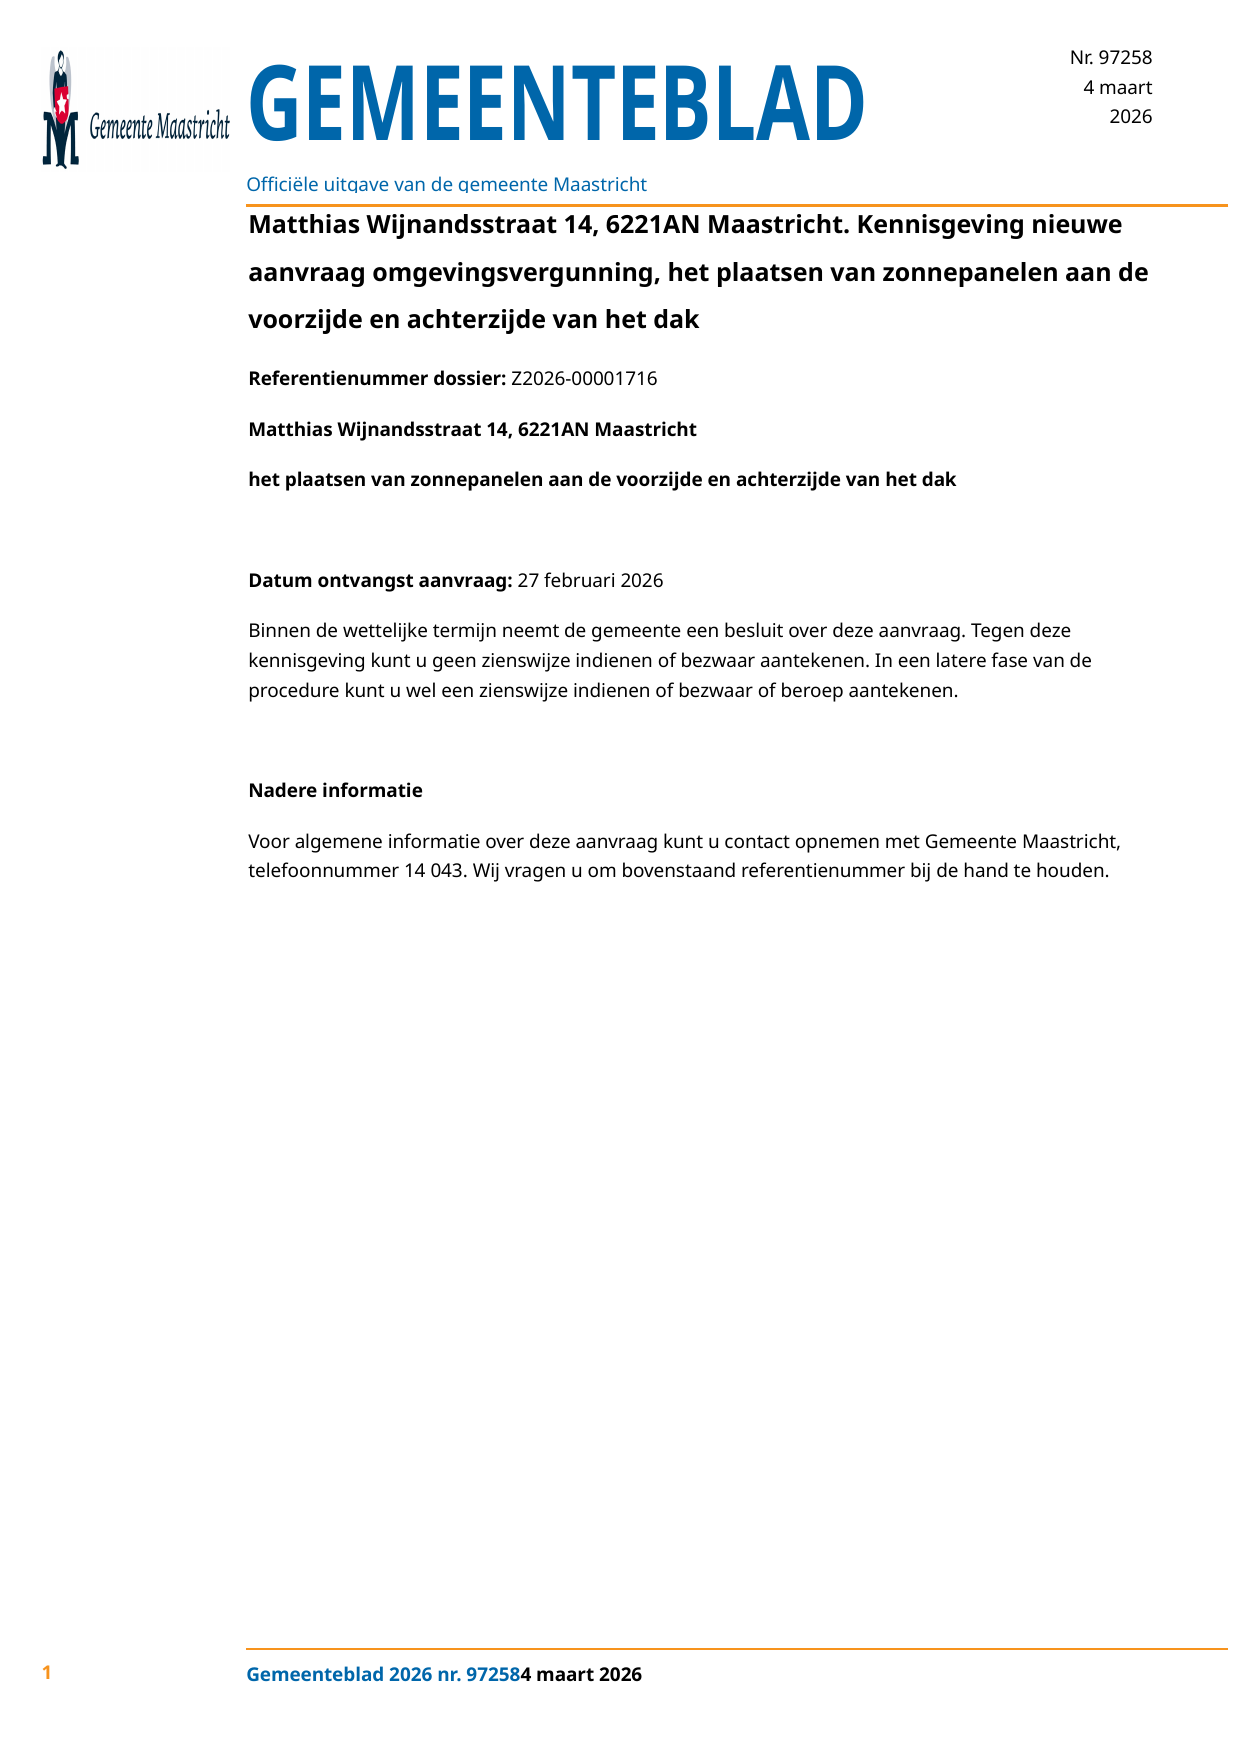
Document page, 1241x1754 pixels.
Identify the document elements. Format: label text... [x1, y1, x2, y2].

text Referentienummer dossier: Z2026-00001716 [248, 366, 1152, 391]
text Binnen de wettelijke termijn neemt de gemeente een besluit over deze aanvraag. Tegen deze kennisgeving kunt u geen zienswijze indienen of bezwaar aantekenen. In een latere fase van de procedure kunt u wel een zienswijze indienen of bezwaar of beroep aantekenen. [248, 618, 1152, 702]
text Nadere informatie [248, 778, 1152, 803]
text Matthias Wijnandsstraat 14, 6221AN Maastricht [248, 416, 1152, 442]
text het plaatsen van zonnepanelen aan de voorzijde en achterzijde van het dak [248, 466, 1152, 492]
picture [41, 47, 231, 172]
text Voor algemene informatie over deze aanvraag kunt u contact opnemen met Gemeente Maastricht, telefoonnummer 14 043. Wij vragen u om bovenstaand referentienummer bij de hand te houden. [248, 828, 1152, 883]
text Matthias Wijnandsstraat 14, 6221AN Maastricht. Kennisgeving nieuwe aanvraag omgevingsvergunning, het plaatsen van zonnepanelen aan de voorzijde en achterzijde van het dak [248, 207, 1152, 336]
text Datum ontvangst aanvraag: 27 februari 2026 [248, 567, 1152, 593]
